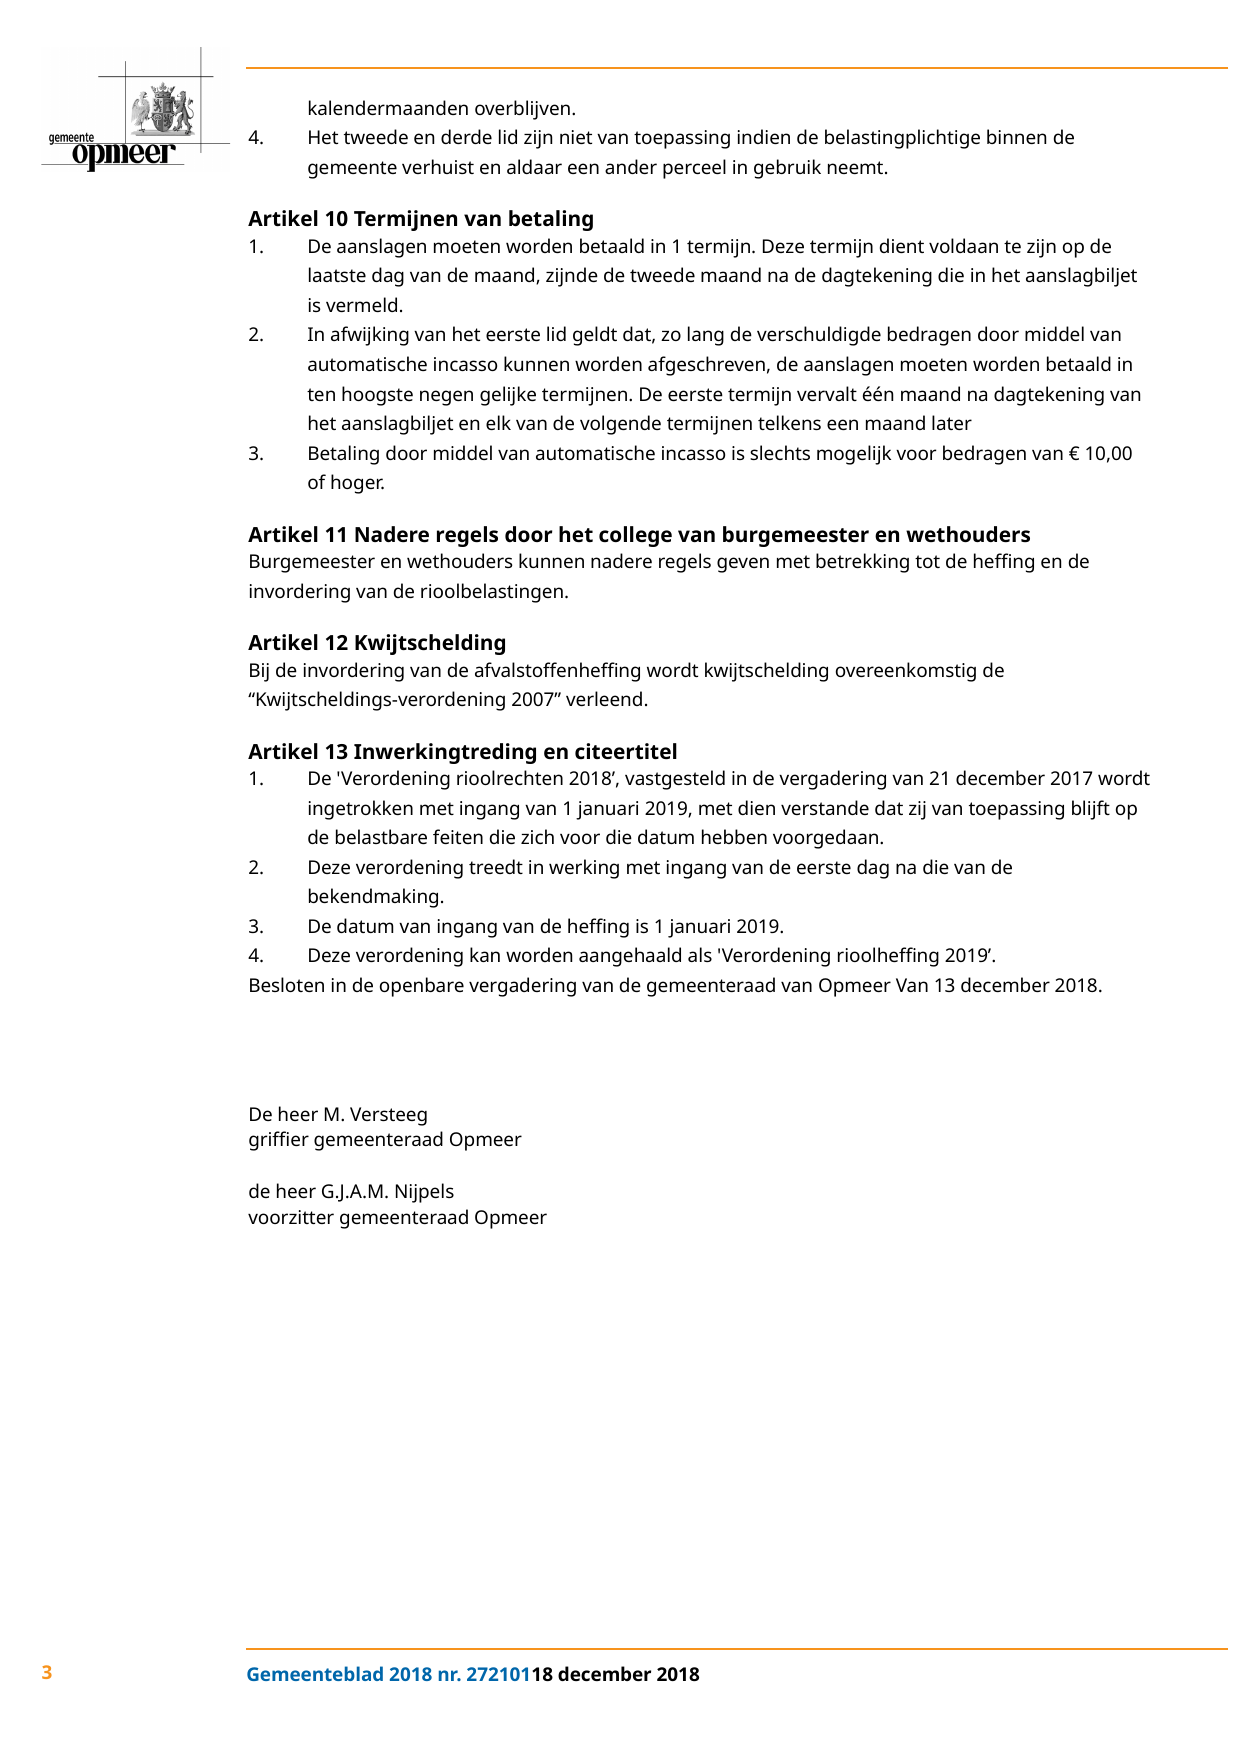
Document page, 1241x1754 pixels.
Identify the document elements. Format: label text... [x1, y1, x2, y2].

list Deze verordening treedt in werking met ingang van de eerste dag na die van de bekendmaking. [248, 854, 1152, 909]
text griffier gemeenteraad Opmeer [248, 1127, 1152, 1152]
text Artikel 11 Nadere regels door het college van burgemeester en wethouders [248, 520, 1152, 548]
list kalendermaanden overblijven. [248, 95, 1152, 121]
list De datum van ingang van de heffing is 1 januari 2019. [248, 913, 1152, 939]
text de heer G.J.A.M. Nijpels [248, 1178, 1152, 1204]
text Besloten in de openbare vergadering van de gemeenteraad van Opmeer Van 13 december 2018. [248, 972, 1152, 998]
list Deze verordening kan worden aangehaald als 'Verordening rioolheffing 2019’. [248, 943, 1152, 968]
list De aanslagen moeten worden betaald in 1 termijn. Deze termijn dient voldaan te zijn op de laatste dag van de maand, zijnde de tweede maand na de dagtekening die in het aanslagbiljet is vermeld. [248, 233, 1152, 318]
list In afwijking van het eerste lid geldt dat, zo lang de verschuldigde bedragen door middel van automatische incasso kunnen worden afgeschreven, de aanslagen moeten worden betaald in ten hoogste negen gelijke termijnen. De eerste termijn vervalt één maand na dagtekening van het aanslagbiljet en elk van de volgende termijnen telkens een maand later [248, 322, 1152, 436]
list De 'Verordening rioolrechten 2018’, vastgesteld in de vergadering van 21 december 2017 wordt ingetrokken met ingang van 1 januari 2019, met dien verstande dat zij van toepassing blijft op de belastbare feiten die zich voor die datum hebben voorgedaan. [248, 765, 1152, 850]
text Artikel 10 Termijnen van betaling [248, 204, 1152, 233]
text Artikel 13 Inwerkingtreding en citeertitel [248, 737, 1152, 765]
text voorzitter gemeenteraad Opmeer [248, 1204, 1152, 1229]
list Het tweede en derde lid zijn niet van toepassing indien de belastingplichtige binnen de gemeente verhuist en aldaar een ander perceel in gebruik neemt. [248, 124, 1152, 180]
text Burgemeester en wethouders kunnen nadere regels geven met betrekking tot de heffing en de invordering van de rioolbelastingen. [248, 548, 1152, 604]
text Artikel 12 Kwijtschelding [248, 628, 1152, 657]
text De heer M. Versteeg [248, 1101, 1152, 1127]
text Bij de invordering van de afvalstoffenheffing wordt kwijtschelding overeenkomstig de “Kwijtscheldings-verordening 2007” verleend. [248, 657, 1152, 712]
picture [41, 47, 231, 172]
list Betaling door middel van automatische incasso is slechts mogelijk voor bedragen van € 10,00 of hoger. [248, 440, 1152, 495]
